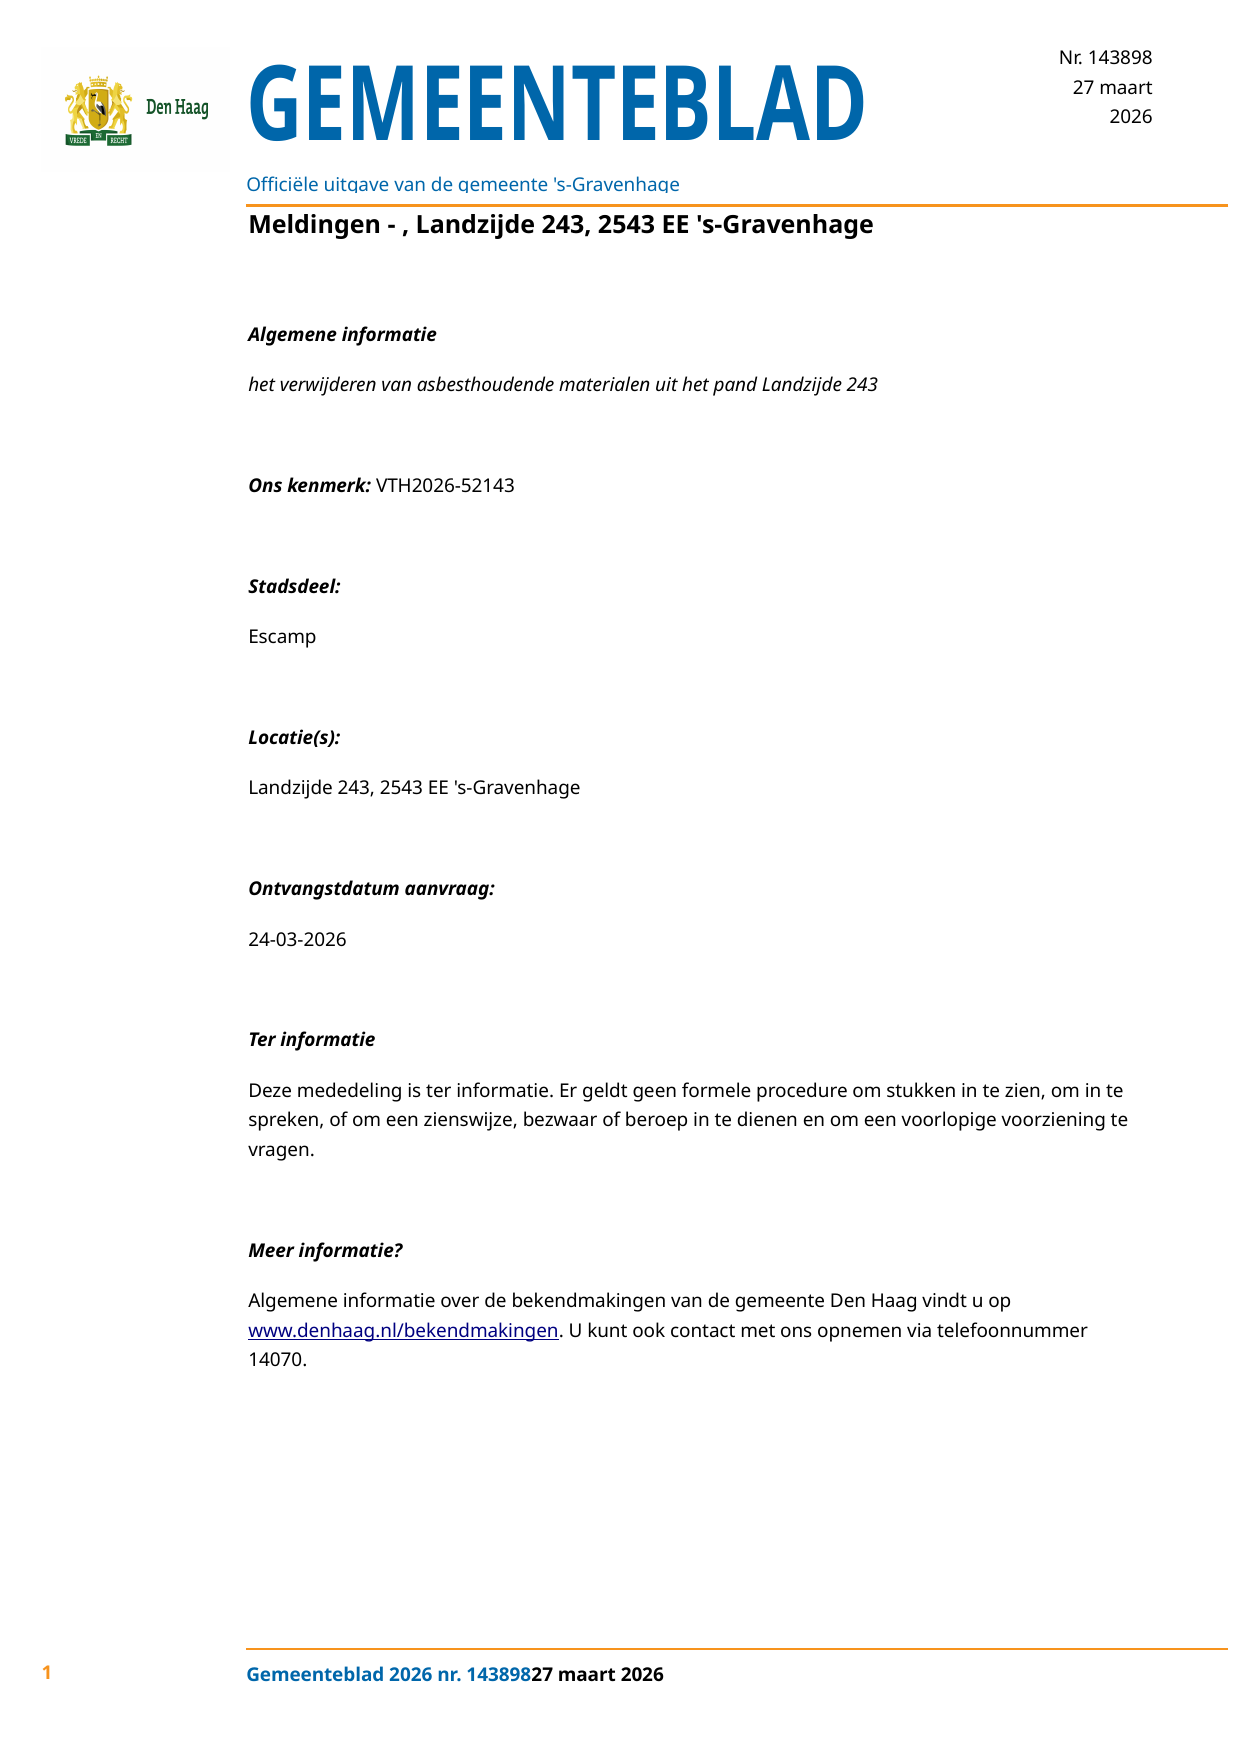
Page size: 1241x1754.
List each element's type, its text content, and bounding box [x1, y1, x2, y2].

text Escamp [248, 623, 1152, 649]
text Landzijde 243, 2543 EE 's-Gravenhage [248, 774, 1152, 800]
text het verwijderen van asbesthoudende materialen uit het pand Landzijde 243 [248, 371, 1152, 397]
text 24-03-2026 [248, 926, 1152, 951]
text Ontvangstdatum aanvraag: [248, 875, 1152, 901]
picture [41, 47, 231, 172]
text Meer informatie? [248, 1237, 1152, 1263]
text Algemene informatie over de bekendmakingen van de gemeente Den Haag vindt u op www.denhaag.nl/bekendmakingen. U kunt ook contact met ons opnemen via telefoonnummer 14070. [248, 1287, 1152, 1372]
text Stadsdeel: [248, 573, 1152, 598]
text Ons kenmerk: VTH2026-52143 [248, 472, 1152, 498]
text Ter informatie [248, 1027, 1152, 1052]
text Meldingen - , Landzijde 243, 2543 EE 's-Gravenhage [248, 207, 1152, 241]
text Deze mededeling is ter informatie. Er geldt geen formele procedure om stukken in te zien, om in te spreken, of om een zienswijze, bezwaar of beroep in te dienen en om een voorlopige voorziening te vragen. [248, 1077, 1152, 1162]
text Algemene informatie [248, 321, 1152, 346]
text Locatie(s): [248, 724, 1152, 750]
